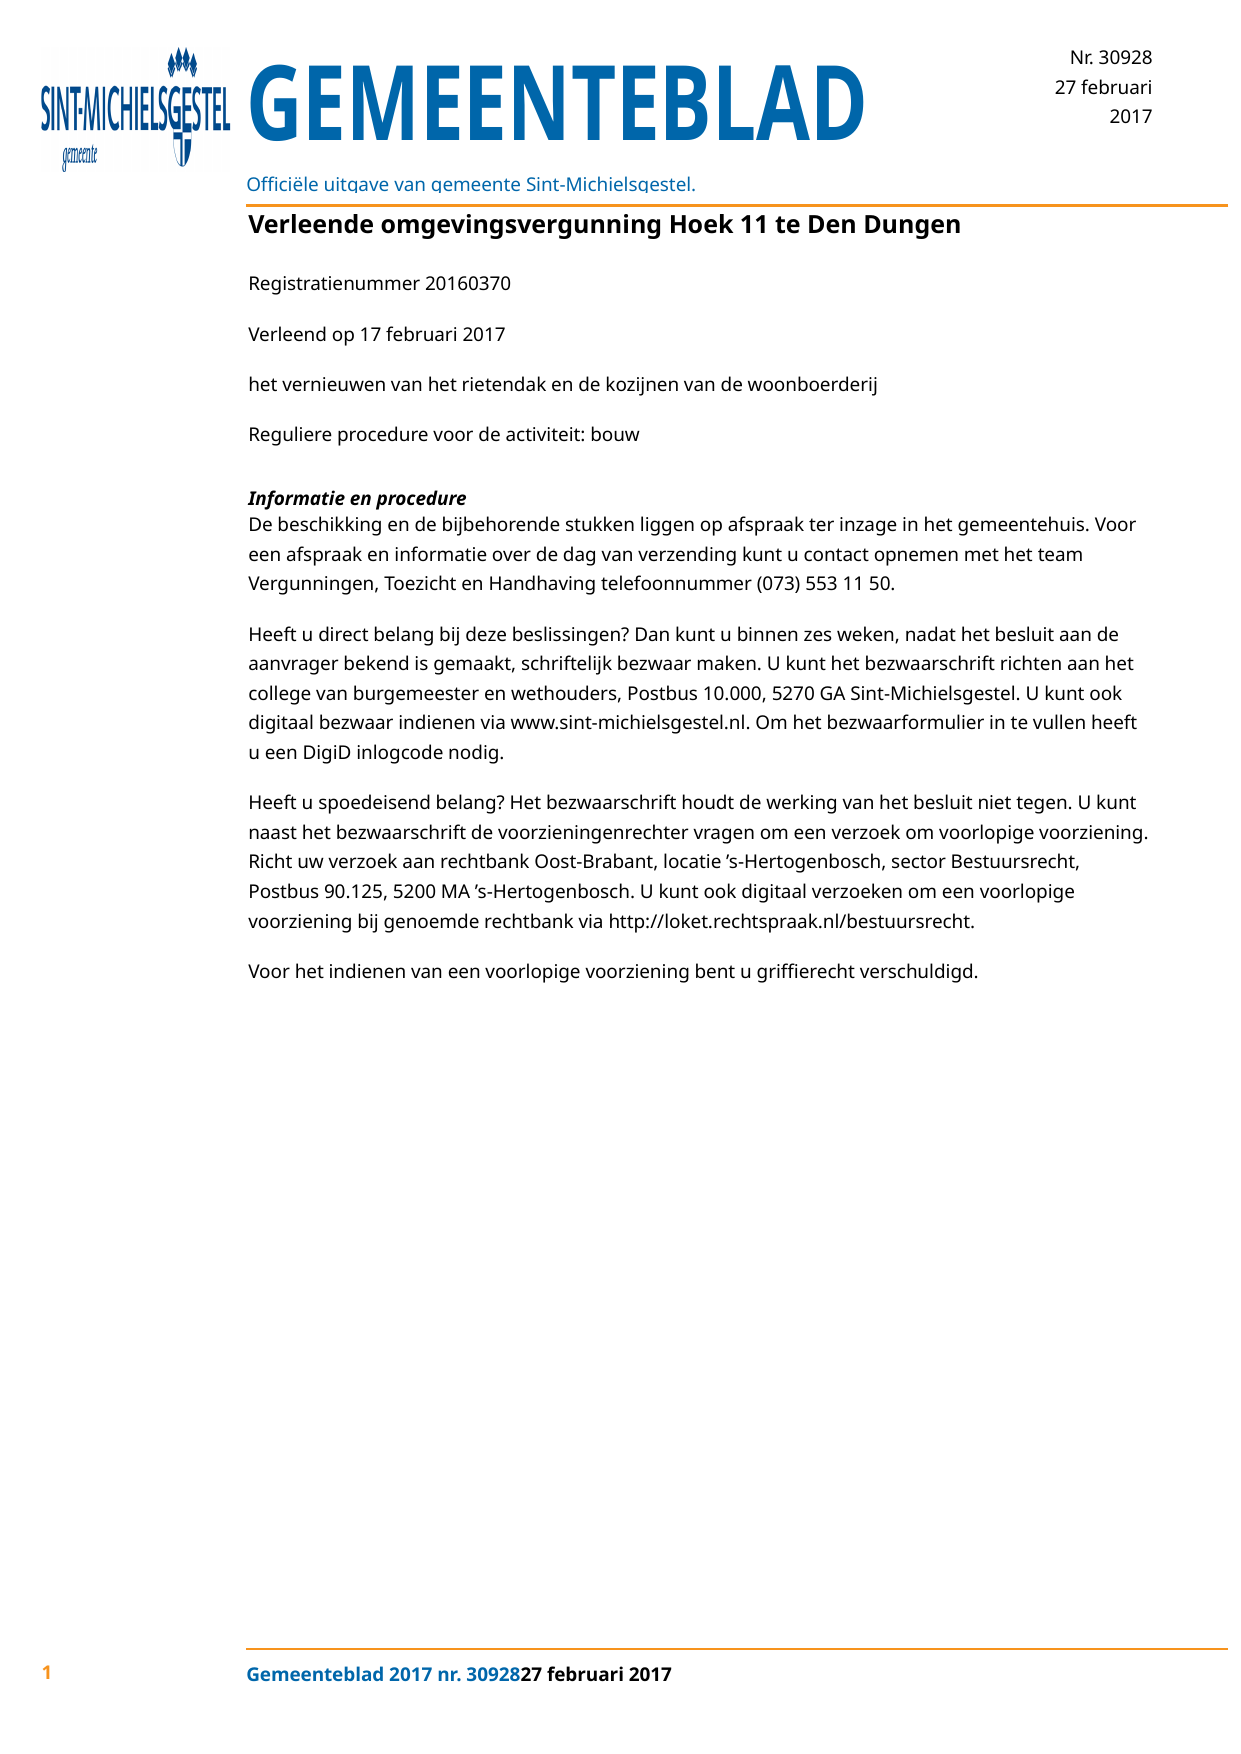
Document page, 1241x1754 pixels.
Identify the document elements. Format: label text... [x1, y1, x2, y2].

text Verleend op 17 februari 2017 [248, 321, 1152, 346]
text Reguliere procedure voor de activiteit: bouw [248, 422, 1152, 447]
text Informatie en procedure [248, 486, 1152, 511]
text Voor het indienen van een voorlopige voorziening bent u griffierecht verschuldigd. [248, 958, 1152, 984]
picture [41, 47, 231, 172]
text het vernieuwen van het rietendak en de kozijnen van de woonboerderij [248, 371, 1152, 397]
text Registratienummer 20160370 [248, 270, 1152, 296]
text Heeft u spoedeisend belang? Het bezwaarschrift houdt de werking van het besluit niet tegen. U kunt naast het bezwaarschrift de voorzieningenrechter vragen om een verzoek om voorlopige voorziening. Richt uw verzoek aan rechtbank Oost-Brabant, locatie ’s-Hertogenbosch, sector Bestuursrecht, Postbus 90.125, 5200 MA ’s-Hertogenbosch. U kunt ook digitaal verzoeken om een voorlopige voorziening bij genoemde rechtbank via http://loket.rechtspraak.nl/bestuursrecht. [248, 789, 1152, 934]
text De beschikking en de bijbehorende stukken liggen op afspraak ter inzage in het gemeentehuis. Voor een afspraak en informatie over de dag van verzending kunt u contact opnemen met het team Vergunningen, Toezicht en Handhaving telefoonnummer (073) 553 11 50. [248, 511, 1152, 596]
text Verleende omgevingsvergunning Hoek 11 te Den Dungen [248, 207, 1152, 241]
text Heeft u direct belang bij deze beslissingen? Dan kunt u binnen zes weken, nadat het besluit aan de aanvrager bekend is gemaakt, schriftelijk bezwaar maken. U kunt het bezwaarschrift richten aan het college van burgemeester en wethouders, Postbus 10.000, 5270 GA Sint-Michielsgestel. U kunt ook digitaal bezwaar indienen via www.sint-michielsgestel.nl. Om het bezwaarformulier in te vullen heeft u een DigiD inlogcode nodig. [248, 621, 1152, 765]
